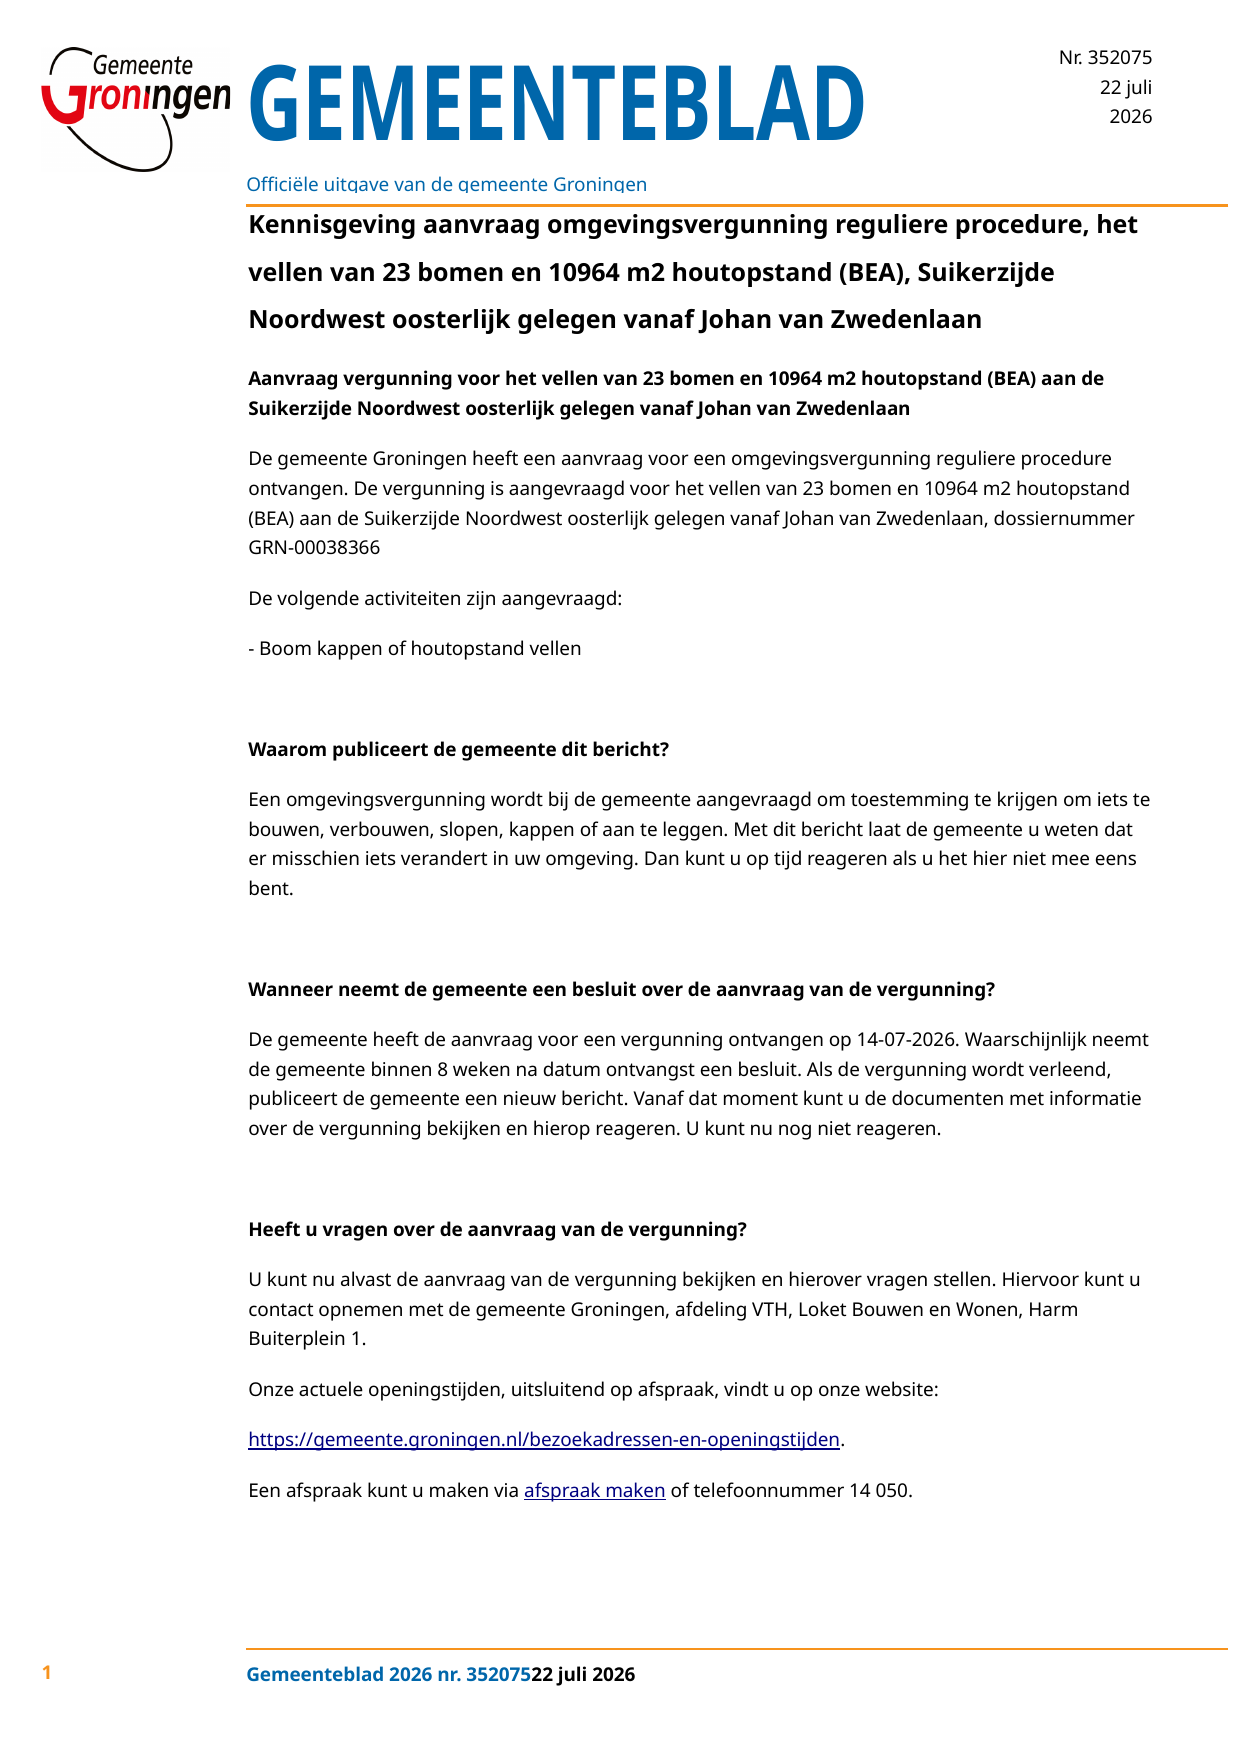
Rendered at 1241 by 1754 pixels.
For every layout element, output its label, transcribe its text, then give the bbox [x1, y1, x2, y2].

text Een afspraak kunt u maken via afspraak maken of telefoonnummer 14 050. [248, 1477, 1152, 1502]
text - Boom kappen of houtopstand vellen [248, 635, 1152, 661]
text Onze actuele openingstijden, uitsluitend op afspraak, vindt u op onze website: [248, 1376, 1152, 1402]
picture [41, 47, 231, 172]
text Waarom publiceert de gemeente dit bericht? [248, 736, 1152, 762]
text Aanvraag vergunning voor het vellen van 23 bomen en 10964 m2 houtopstand (BEA) aan de Suikerzijde Noordwest oosterlijk gelegen vanaf Johan van Zwedenlaan [248, 366, 1152, 421]
text Kennisgeving aanvraag omgevingsvergunning reguliere procedure, het vellen van 23 bomen en 10964 m2 houtopstand (BEA), Suikerzijde Noordwest oosterlijk gelegen vanaf Johan van Zwedenlaan [248, 207, 1152, 336]
text Wanneer neemt de gemeente een besluit over de aanvraag van de vergunning? [248, 976, 1152, 1002]
text De gemeente Groningen heeft een aanvraag voor een omgevingsvergunning reguliere procedure ontvangen. De vergunning is aangevraagd voor het vellen van 23 bomen en 10964 m2 houtopstand (BEA) aan de Suikerzijde Noordwest oosterlijk gelegen vanaf Johan van Zwedenlaan, dossiernummer GRN-00038366 [248, 446, 1152, 560]
text https://gemeente.groningen.nl/bezoekadressen-en-openingstijden. [248, 1426, 1152, 1452]
text U kunt nu alvast de aanvraag van de vergunning bekijken en hierover vragen stellen. Hiervoor kunt u contact opnemen met de gemeente Groningen, afdeling VTH, Loket Bouwen en Wonen, Harm Buiterplein 1. [248, 1266, 1152, 1351]
text De volgende activiteiten zijn aangevraagd: [248, 585, 1152, 610]
text Heeft u vragen over de aanvraag van de vergunning? [248, 1216, 1152, 1242]
text De gemeente heeft de aanvraag voor een vergunning ontvangen op 14-07-2026. Waarschijnlijk neemt de gemeente binnen 8 weken na datum ontvangst een besluit. Als de vergunning wordt verleend, publiceert de gemeente een nieuw bericht. Vanaf dat moment kunt u de documenten met informatie over de vergunning bekijken en hierop reageren. U kunt nu nog niet reageren. [248, 1026, 1152, 1141]
text Een omgevingsvergunning wordt bij de gemeente aangevraagd om toestemming te krijgen om iets te bouwen, verbouwen, slopen, kappen of aan te leggen. Met dit bericht laat de gemeente u weten dat er misschien iets verandert in uw omgeving. Dan kunt u op tijd reageren als u het hier niet mee eens bent. [248, 786, 1152, 901]
